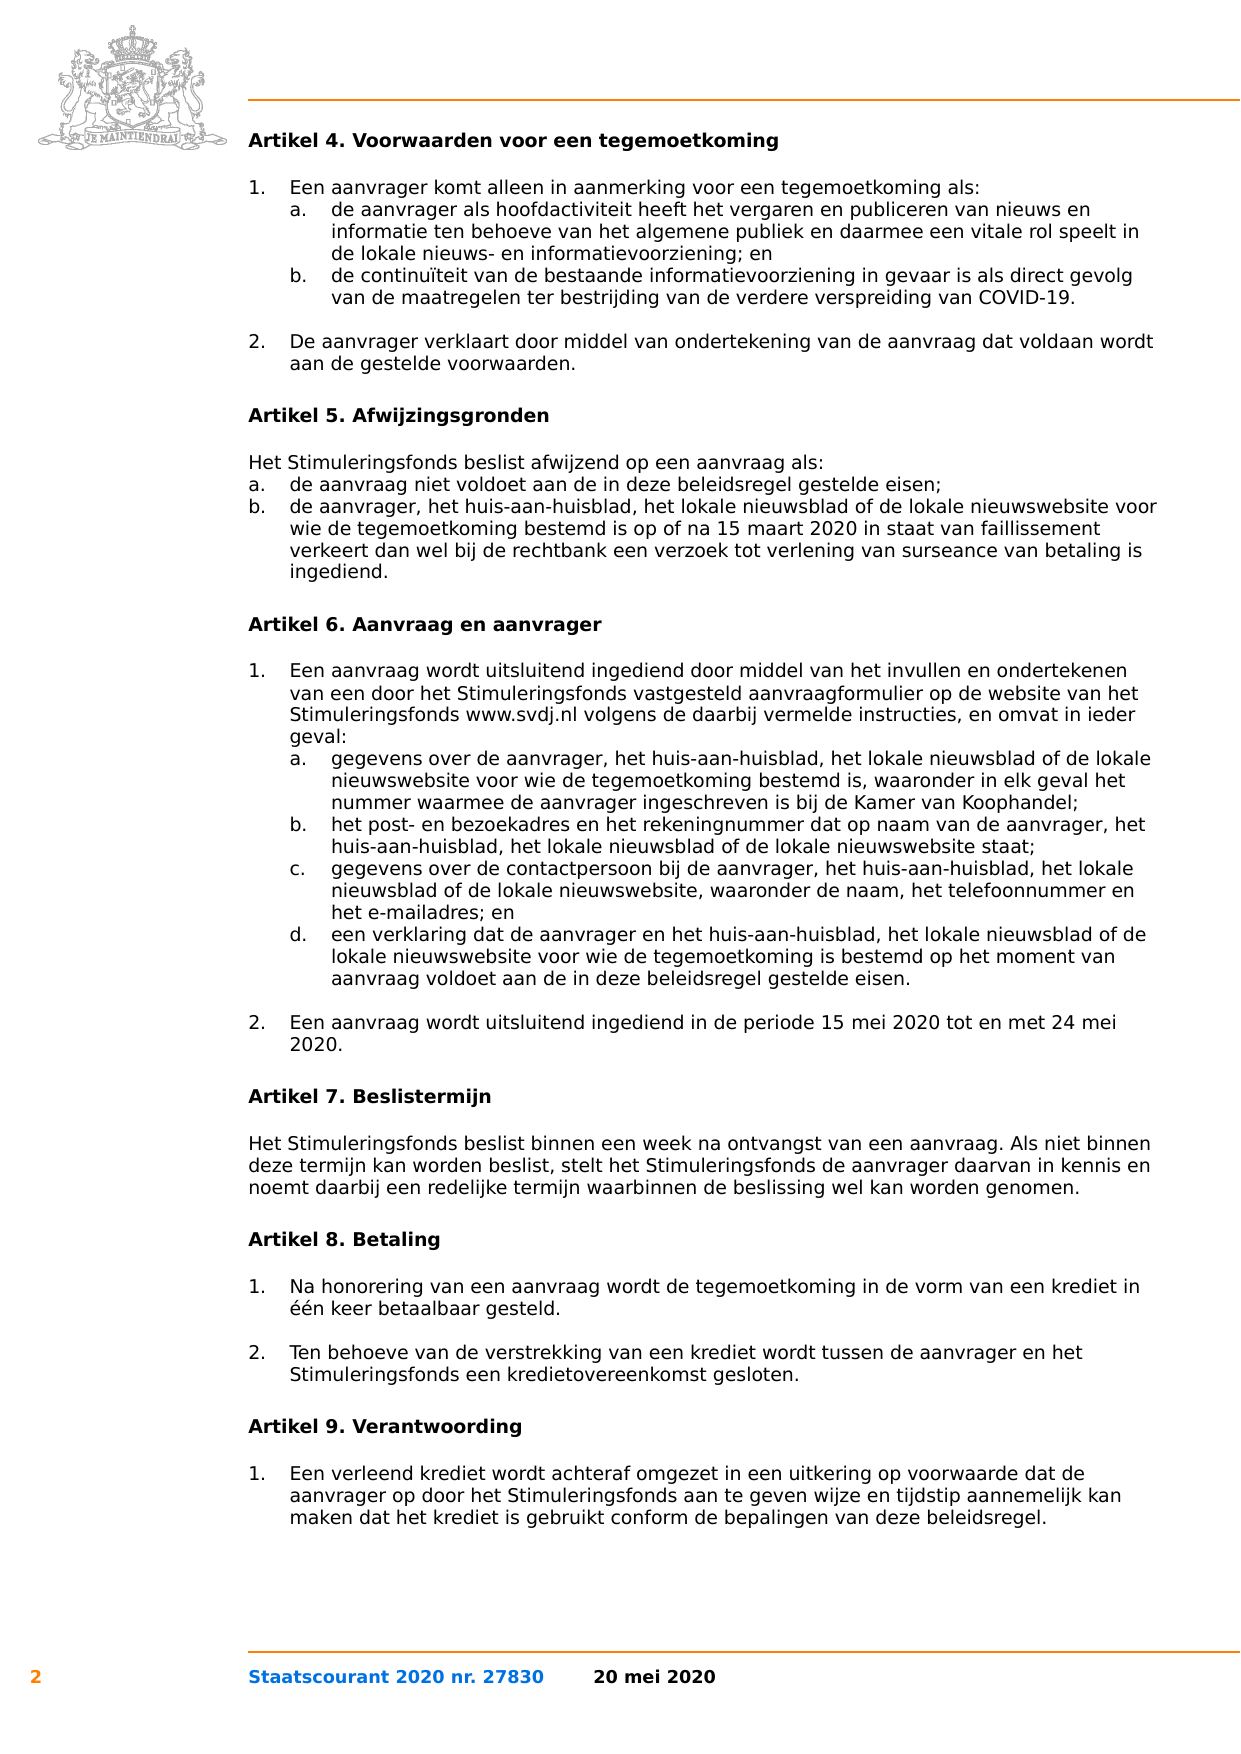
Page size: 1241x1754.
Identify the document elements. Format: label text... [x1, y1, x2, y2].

text 1. Na honorering van een aanvraag wordt de tegemoetkoming in de vorm van een krediet in één keer betaalbaar gesteld. [248, 1276, 1163, 1320]
text Het Stimuleringsfonds beslist afwijzend op een aanvraag als: [248, 452, 1163, 473]
text d. een verklaring dat de aanvrager en het huis-aan-huisblad, het lokale nieuwsblad of de lokale nieuwswebsite voor wie de tegemoetkoming is bestemd op het moment van aanvraag voldoet aan de in deze beleidsregel gestelde eisen. [289, 924, 1163, 990]
subtitle Artikel 8. Betaling [248, 1229, 1163, 1251]
subtitle Artikel 7. Beslistermijn [248, 1086, 1163, 1108]
text 2. Een aanvraag wordt uitsluitend ingediend in de periode 15 mei 2020 tot en met 24 mei 2020. [248, 1012, 1163, 1056]
subtitle Artikel 9. Verantwoording [248, 1416, 1163, 1438]
text 2. Ten behoeve van de verstrekking van een krediet wordt tussen de aanvrager en het Stimuleringsfonds een kredietovereenkomst gesloten. [248, 1342, 1163, 1386]
text 1. Een aanvraag wordt uitsluitend ingediend door middel van het invullen en ondertekenen van een door het Stimuleringsfonds vastgesteld aanvraagformulier op de website van het Stimuleringsfonds www.svdj.nl volgens de daarbij vermelde instructies, en omvat in ieder geval: [248, 660, 1163, 748]
subtitle Artikel 4. Voorwaarden voor een tegemoetkoming [248, 130, 1163, 152]
text 1. Een aanvrager komt alleen in aanmerking voor een tegemoetkoming als: [248, 177, 1163, 199]
text Het Stimuleringsfonds beslist binnen een week na ontvangst van een aanvraag. Als niet binnen deze termijn kan worden beslist, stelt het Stimuleringsfonds de aanvrager daarvan in kennis en noemt daarbij een redelijke termijn waarbinnen de beslissing wel kan worden genomen. [248, 1133, 1163, 1199]
text 2. De aanvrager verklaart door middel van ondertekening van de aanvraag dat voldaan wordt aan de gestelde voorwaarden. [248, 331, 1163, 374]
text a. gegevens over de aanvrager, het huis-aan-huisblad, het lokale nieuwsblad of de lokale nieuwswebsite voor wie de tegemoetkoming bestemd is, waaronder in elk geval het nummer waarmee de aanvrager ingeschreven is bij de Kamer van Koophandel; [289, 748, 1163, 814]
text b. de continuïteit van de bestaande informatievoorziening in gevaar is als direct gevolg van de maatregelen ter bestrijding van de verdere verspreiding van COVID-19. [289, 265, 1163, 309]
text c. gegevens over de contactpersoon bij de aanvrager, het huis-aan-huisblad, het lokale nieuwsblad of de lokale nieuwswebsite, waaronder de naam, het telefoonnummer en het e-mailadres; en [289, 858, 1163, 924]
subtitle Artikel 6. Aanvraag en aanvrager [248, 613, 1163, 635]
picture [38, 25, 227, 150]
text b. het post- en bezoekadres en het rekeningnummer dat op naam van de aanvrager, het huis-aan-huisblad, het lokale nieuwsblad of de lokale nieuwswebsite staat; [289, 814, 1163, 858]
text a. de aanvrager als hoofdactiviteit heeft het vergaren en publiceren van nieuws en informatie ten behoeve van het algemene publiek en daarmee een vitale rol speelt in de lokale nieuws- en informatievoorziening; en [289, 199, 1163, 265]
text 1. Een verleend krediet wordt achteraf omgezet in een uitkering op voorwaarde dat de aanvrager op door het Stimuleringsfonds aan te geven wijze en tijdstip aannemelijk kan maken dat het krediet is gebruikt conform de bepalingen van deze beleidsregel. [248, 1463, 1163, 1528]
text a. de aanvraag niet voldoet aan de in deze beleidsregel gestelde eisen; [248, 473, 1163, 496]
text b. de aanvrager, het huis-aan-huisblad, het lokale nieuwsblad of de lokale nieuwswebsite voor wie de tegemoetkoming bestemd is op of na 15 maart 2020 in staat van faillissement verkeert dan wel bij de rechtbank een verzoek tot verlening van surseance van betaling is ingediend. [248, 496, 1163, 583]
subtitle Artikel 5. Afwijzingsgronden [248, 404, 1163, 427]
